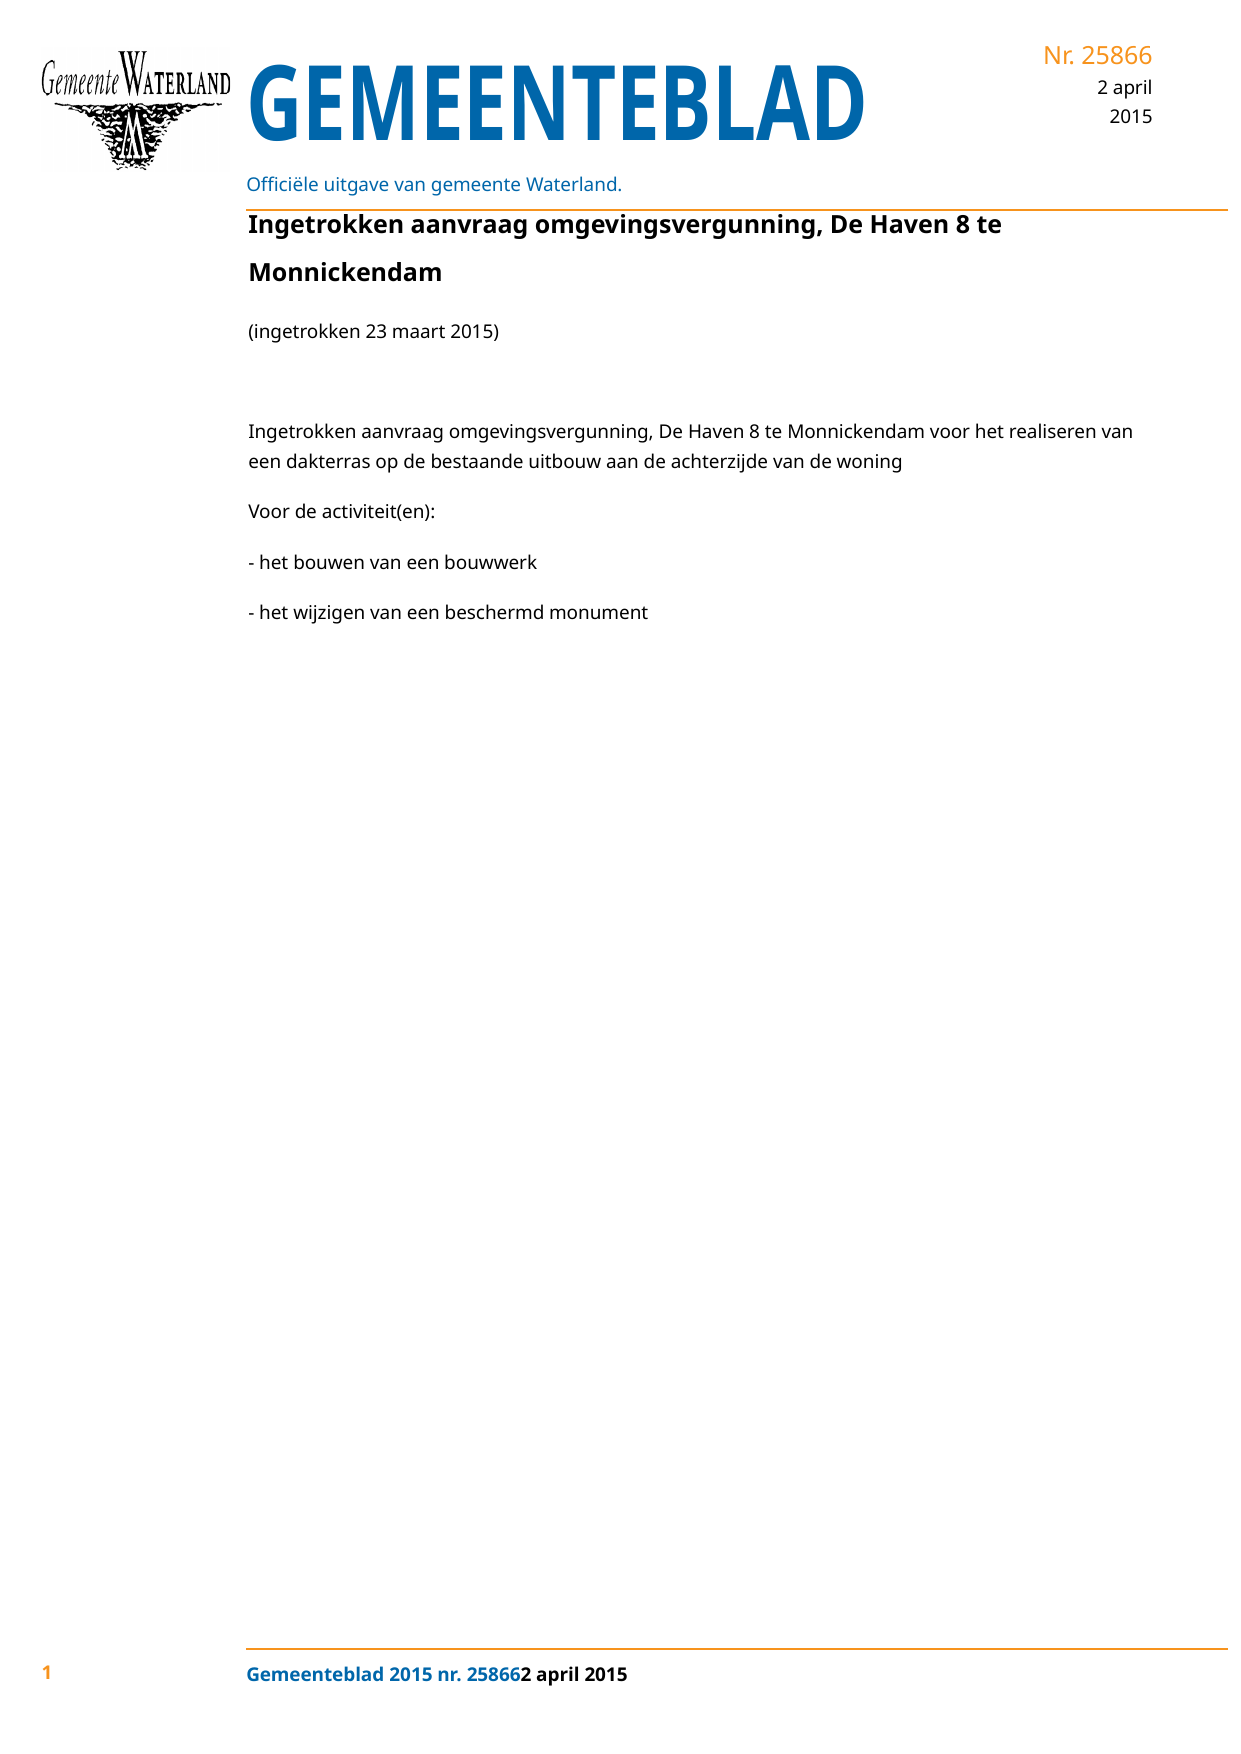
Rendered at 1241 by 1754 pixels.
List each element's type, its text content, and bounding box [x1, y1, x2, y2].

text - het wijzigen van een beschermd monument [248, 599, 1152, 625]
text - het bouwen van een bouwwerk [248, 549, 1152, 575]
text Ingetrokken aanvraag omgevingsvergunning, De Haven 8 te Monnickendam voor het realiseren van een dakterras op de bestaande uitbouw aan de achterzijde van de woning [248, 419, 1152, 474]
text (ingetrokken 23 maart 2015) [248, 318, 1152, 344]
text Ingetrokken aanvraag omgevingsvergunning, De Haven 8 te Monnickendam [248, 211, 1152, 288]
text Voor de activiteit(en): [248, 499, 1152, 524]
picture [41, 47, 231, 172]
